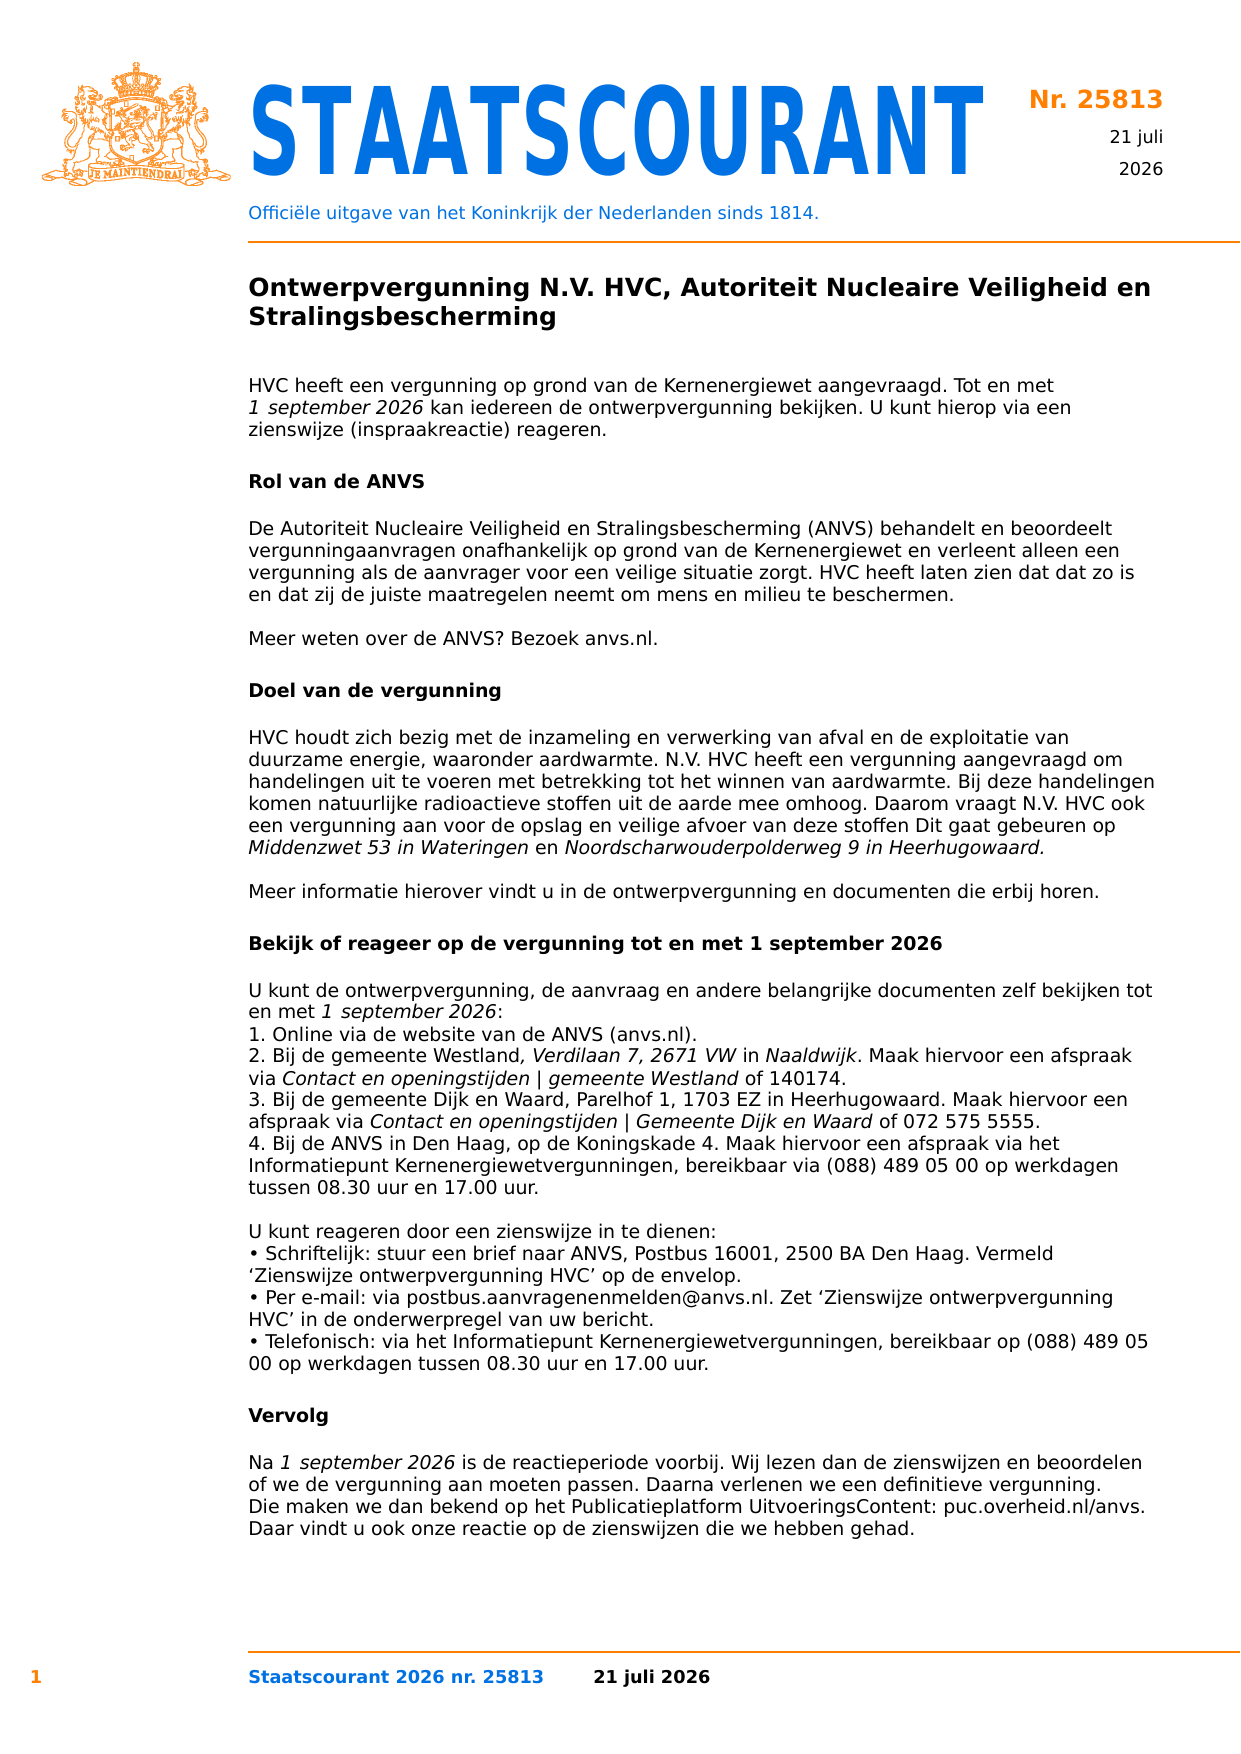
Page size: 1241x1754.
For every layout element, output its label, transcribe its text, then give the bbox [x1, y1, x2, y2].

text U kunt de ontwerpvergunning, de aanvraag en andere belangrijke documenten zelf bekijken tot en met 1 september 2026: [248, 979, 1163, 1023]
subtitle Rol van de ANVS [248, 471, 1163, 493]
text U kunt reageren door een zienswijze in te dienen: [248, 1221, 1163, 1243]
table_header STAATSCOURANT [248, 62, 998, 203]
text HVC heeft een vergunning op grond van de Kernenergiewet aangevraagd. Tot en met 1 september 2026 kan iedereen de ontwerpvergunning bekijken. U kunt hierop via een zienswijze (inspraakreactie) reageren. [248, 375, 1163, 441]
table_cell 21 juli [998, 121, 1240, 153]
subtitle Ontwerpvergunning N.V. HVC, Autoriteit Nucleaire Veiligheid en Stralingsbescherming [248, 273, 1163, 331]
text • Per e-mail: via postbus.aanvragenenmelden@anvs.nl. Zet ‘Zienswijze ontwerpvergunning HVC’ in de onderwerpregel van uw bericht. [248, 1287, 1163, 1331]
text De Autoriteit Nucleaire Veiligheid en Stralingsbescherming (ANVS) behandelt en beoordeelt vergunningaanvragen onafhankelijk op grond van de Kernenergiewet en verleent alleen een vergunning als de aanvrager voor een veilige situatie zorgt. HVC heeft laten zien dat dat zo is en dat zij de juiste maatregelen neemt om mens en milieu te beschermen. [248, 518, 1163, 606]
text HVC houdt zich bezig met de inzameling en verwerking van afval en de exploitatie van duurzame energie, waaronder aardwarmte. N.V. HVC heeft een vergunning aangevraagd om handelingen uit te voeren met betrekking tot het winnen van aardwarmte. Bij deze handelingen komen natuurlijke radioactieve stoffen uit de aarde mee omhoog. Daarom vraagt N.V. HVC ook een vergunning aan voor de opslag en veilige afvoer van deze stoffen Dit gaat gebeuren op Middenzwet 53 in Wateringen en Noordscharwouderpolderweg 9 in Heerhugowaard. [248, 727, 1163, 859]
subtitle Bekijk of reageer op de vergunning tot en met 1 september 2026 [248, 932, 1163, 954]
text Die maken we dan bekend op het Publicatieplatform UitvoeringsContent: puc.overheid.nl/anvs. Daar vindt u ook onze reactie op de zienswijzen die we hebben gehad. [248, 1496, 1163, 1540]
table_header Nr. 25813 [998, 62, 1240, 121]
subtitle Doel van de vergunning [248, 680, 1163, 702]
text 4. Bij de ANVS in Den Haag, op de Koningskade 4. Maak hiervoor een afspraak via het Informatiepunt Kernenergiewetvergunningen, bereikbaar via (088) 489 05 00 op werkdagen tussen 08.30 uur en 17.00 uur. [248, 1133, 1163, 1199]
text • Telefonisch: via het Informatiepunt Kernenergiewetvergunningen, bereikbaar op (088) 489 05 00 op werkdagen tussen 08.30 uur en 17.00 uur. [248, 1331, 1163, 1375]
text 3. Bij de gemeente Dijk en Waard, Parelhof 1, 1703 EZ in Heerhugowaard. Maak hiervoor een afspraak via Contact en openingstijden | Gemeente Dijk en Waard of 072 575 5555. [248, 1089, 1163, 1133]
table_cell Officiële uitgave van het Koninkrijk der Nederlanden sinds 1814. [248, 203, 1240, 241]
text Meer weten over de ANVS? Bezoek anvs.nl. [248, 628, 1163, 650]
table_cell 2026 [998, 153, 1240, 203]
table_header [25, 62, 248, 241]
text 1. Online via de website van de ANVS (anvs.nl). [248, 1023, 1163, 1045]
text • Schriftelijk: stuur een brief naar ANVS, Postbus 16001, 2500 BA Den Haag. Vermeld ‘Zienswijze ontwerpvergunning HVC’ op de envelop. [248, 1243, 1163, 1287]
subtitle Vervolg [248, 1405, 1163, 1427]
text Meer informatie hierover vindt u in de ontwerpvergunning en documenten die erbij horen. [248, 881, 1163, 902]
text 2. Bij de gemeente Westland, Verdilaan 7, 2671 VW in Naaldwijk. Maak hiervoor een afspraak via Contact en openingstijden | gemeente Westland of 140174. [248, 1045, 1163, 1089]
text Na 1 september 2026 is de reactieperiode voorbij. Wij lezen dan de zienswijzen en beoordelen of we de vergunning aan moeten passen. Daarna verlenen we een definitieve vergunning. [248, 1452, 1163, 1496]
picture [41, 62, 231, 186]
